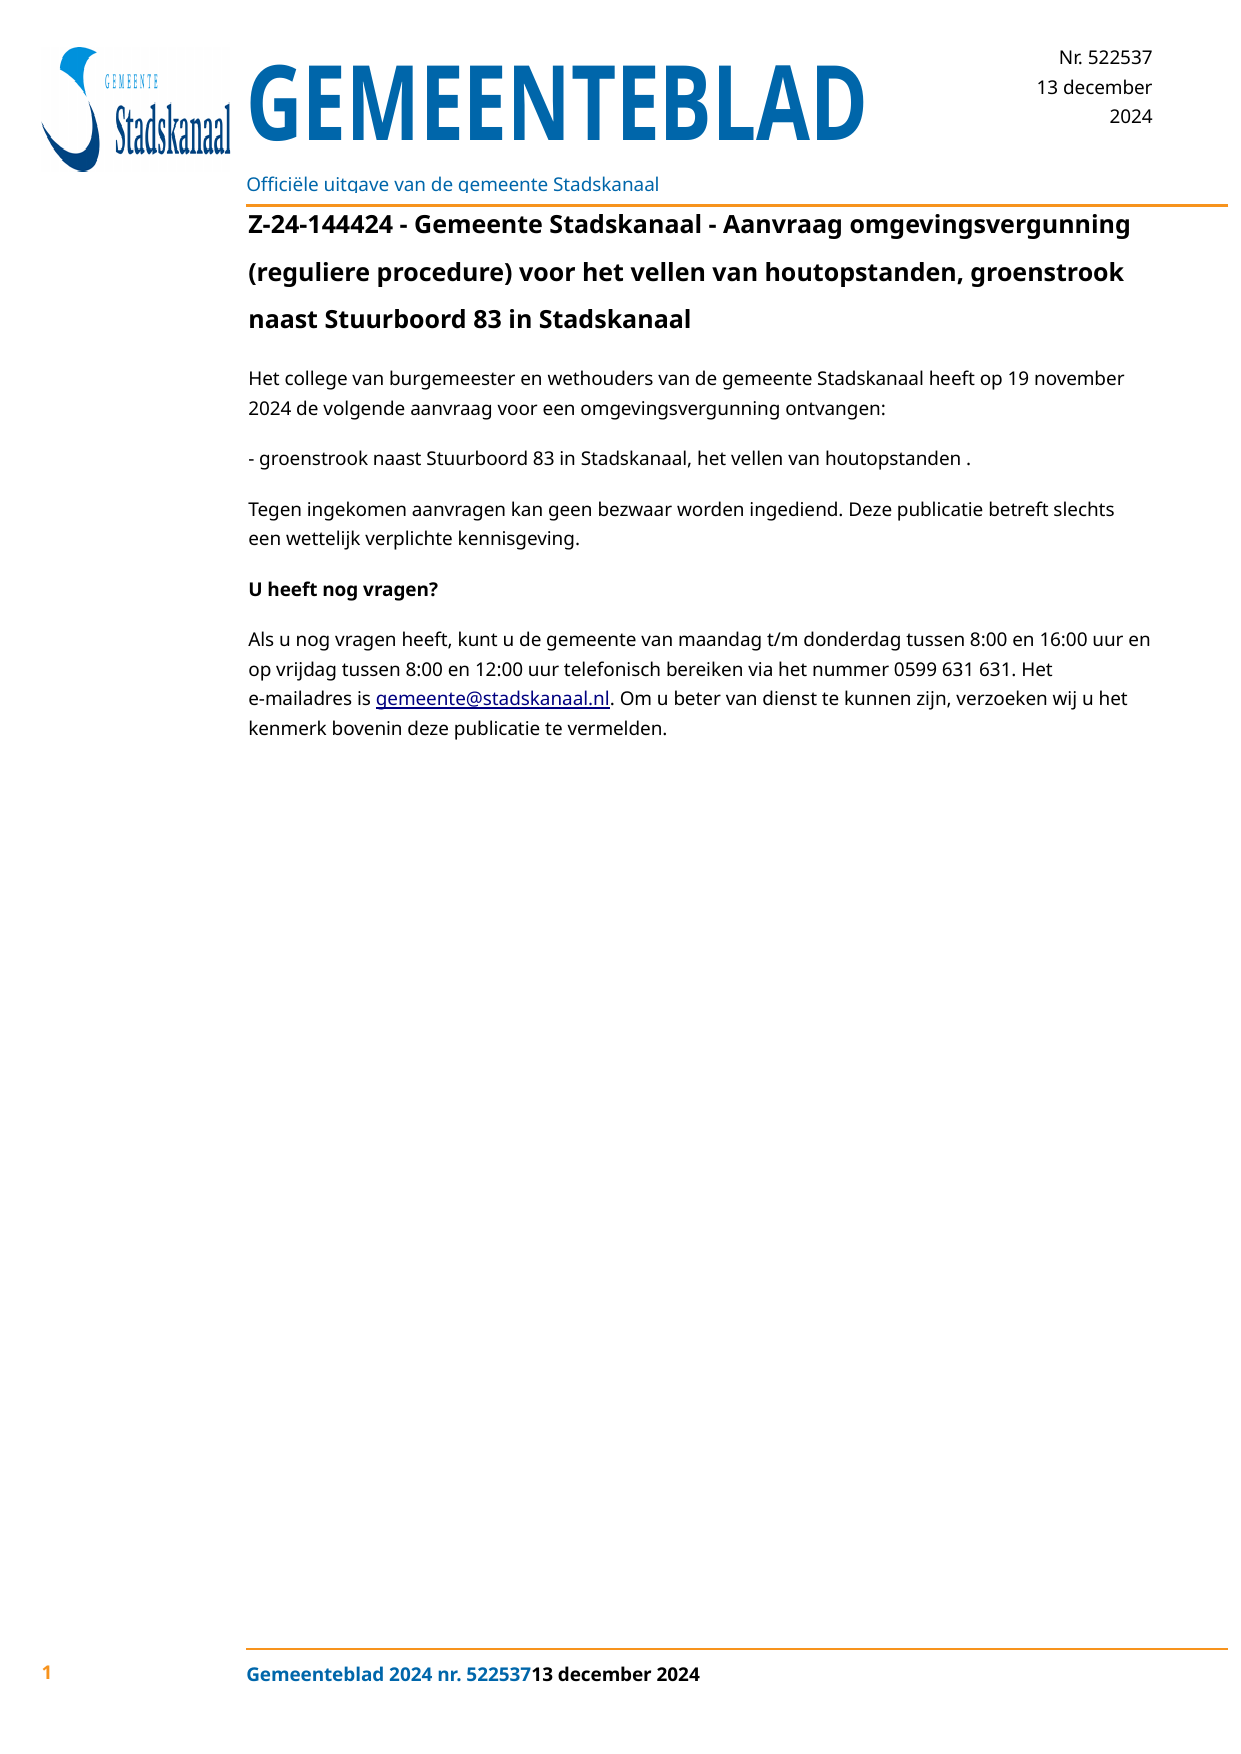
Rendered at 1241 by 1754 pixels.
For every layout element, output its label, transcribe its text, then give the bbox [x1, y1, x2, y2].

text Tegen ingekomen aanvragen kan geen bezwaar worden ingediend. Deze publicatie betreft slechts een wettelijk verplichte kennisgeving. [248, 496, 1152, 551]
text Het college van burgemeester en wethouders van de gemeente Stadskanaal heeft op 19 november 2024 de volgende aanvraag voor een omgevingsvergunning ontvangen: [248, 366, 1152, 421]
text - groenstrook naast Stuurboord 83 in Stadskanaal, het vellen van houtopstanden . [248, 446, 1152, 471]
text U heeft nog vragen? [248, 576, 1152, 602]
picture [41, 47, 231, 172]
text Als u nog vragen heeft, kunt u de gemeente van maandag t/m donderdag tussen 8:00 en 16:00 uur en op vrijdag tussen 8:00 en 12:00 uur telefonisch bereiken via het nummer 0599 631 631. Het e‑mailadres is gemeente@stadskanaal.nl. Om u beter van dienst te kunnen zijn, verzoeken wij u het kenmerk bovenin deze publicatie te vermelden. [248, 626, 1152, 741]
text Z-24-144424 - Gemeente Stadskanaal - Aanvraag omgevingsvergunning (reguliere procedure) voor het vellen van houtopstanden, groenstrook naast Stuurboord 83 in Stadskanaal [248, 207, 1152, 336]
